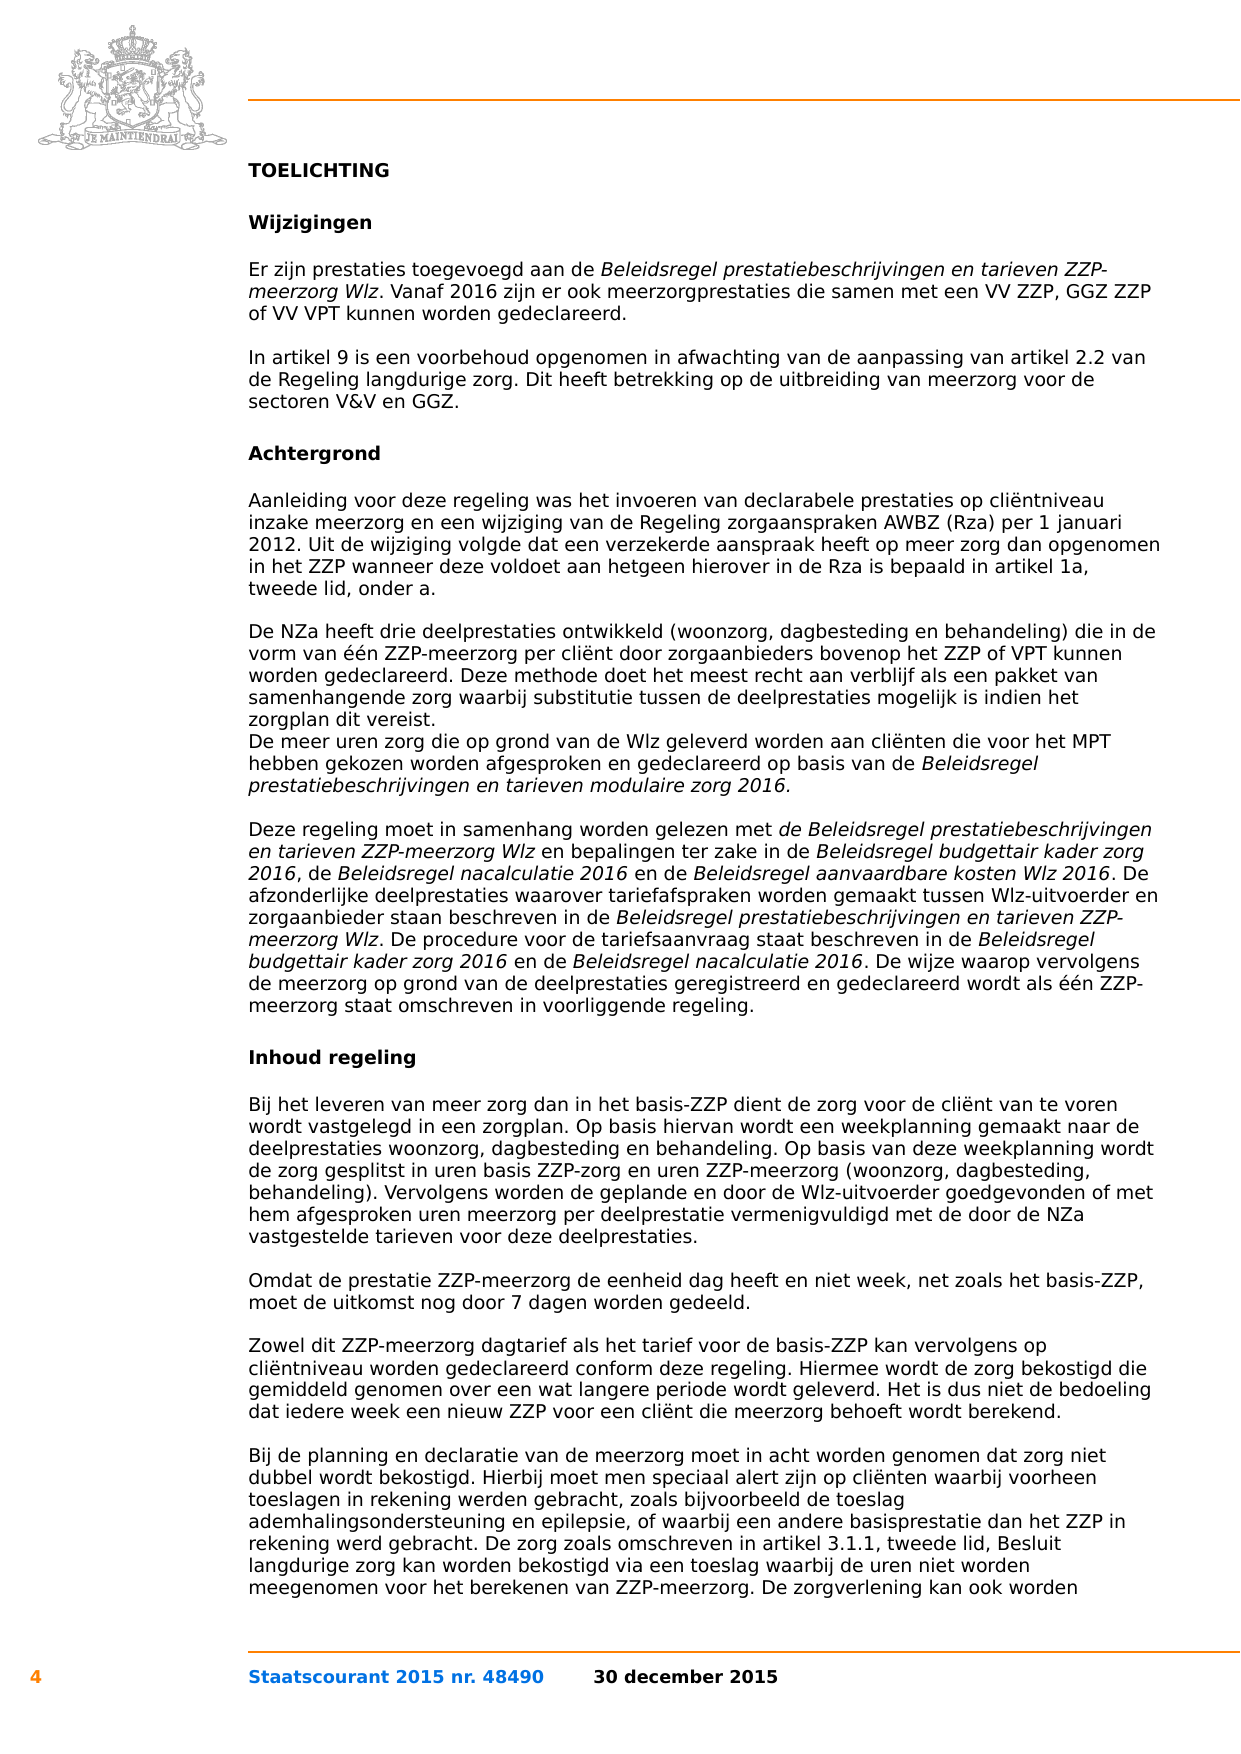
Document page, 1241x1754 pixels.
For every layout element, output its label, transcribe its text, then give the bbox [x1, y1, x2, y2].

text Deze regeling moet in samenhang worden gelezen met de Beleidsregel prestatiebeschrijvingen en tarieven ZZP-meerzorg Wlz en bepalingen ter zake in de Beleidsregel budgettair kader zorg 2016, de Beleidsregel nacalculatie 2016 en de Beleidsregel aanvaardbare kosten Wlz 2016. De afzonderlijke deelprestaties waarover tariefafspraken worden gemaakt tussen Wlz-uitvoerder en zorgaanbieder staan beschreven in de Beleidsregel prestatiebeschrijvingen en tarieven ZZP-meerzorg Wlz. De procedure voor de tariefsaanvraag staat beschreven in de Beleidsregel budgettair kader zorg 2016 en de Beleidsregel nacalculatie 2016. De wijze waarop vervolgens de meerzorg op grond van de deelprestaties geregistreerd en gedeclareerd wordt als één ZZP-meerzorg staat omschreven in voorliggende regeling. [248, 819, 1163, 1017]
text Zowel dit ZZP-meerzorg dagtarief als het tarief voor de basis-ZZP kan vervolgens op cliëntniveau worden gedeclareerd conform deze regeling. Hiermee wordt de zorg bekostigd die gemiddeld genomen over een wat langere periode wordt geleverd. Het is dus niet de bedoeling dat iedere week een nieuw ZZP voor een cliënt die meerzorg behoeft wordt berekend. [248, 1335, 1163, 1423]
text In artikel 9 is een voorbehoud opgenomen in afwachting van de aanpassing van artikel 2.2 van de Regeling langdurige zorg. Dit heeft betrekking op de uitbreiding van meerzorg voor de sectoren V&V en GGZ. [248, 347, 1163, 413]
picture [38, 25, 227, 150]
subtitle Inhoud regeling [248, 1047, 1163, 1069]
subtitle TOELICHTING [248, 160, 1163, 182]
text Bij de planning en declaratie van de meerzorg moet in acht worden genomen dat zorg niet dubbel wordt bekostigd. Hierbij moet men speciaal alert zijn op cliënten waarbij voorheen toeslagen in rekening werden gebracht, zoals bijvoorbeeld de toeslag ademhalingsondersteuning en epilepsie, of waarbij een andere basisprestatie dan het ZZP in rekening werd gebracht. De zorg zoals omschreven in artikel 3.1.1, tweede lid, Besluit langdurige zorg kan worden bekostigd via een toeslag waarbij de uren niet worden meegenomen voor het berekenen van ZZP-meerzorg. De zorgverlening kan ook worden [248, 1445, 1163, 1599]
subtitle Wijzigingen [248, 212, 1163, 234]
text Er zijn prestaties toegevoegd aan de Beleidsregel prestatiebeschrijvingen en tarieven ZZP-meerzorg Wlz. Vanaf 2016 zijn er ook meerzorgprestaties die samen met een VV ZZP, GGZ ZZP of VV VPT kunnen worden gedeclareerd. [248, 259, 1163, 325]
text Aanleiding voor deze regeling was het invoeren van declarabele prestaties op cliëntniveau inzake meerzorg en een wijziging van de Regeling zorgaanspraken AWBZ (Rza) per 1 januari 2012. Uit de wijziging volgde dat een verzekerde aanspraak heeft op meer zorg dan opgenomen in het ZZP wanneer deze voldoet aan hetgeen hierover in de Rza is bepaald in artikel 1a, tweede lid, onder a. [248, 489, 1163, 599]
subtitle Achtergrond [248, 443, 1163, 464]
text Omdat de prestatie ZZP-meerzorg de eenheid dag heeft en niet week, net zoals het basis-ZZP, moet de uitkomst nog door 7 dagen worden gedeeld. [248, 1269, 1163, 1313]
text De meer uren zorg die op grond van de Wlz geleverd worden aan cliënten die voor het MPT hebben gekozen worden afgesproken en gedeclareerd op basis van de Beleidsregel prestatiebeschrijvingen en tarieven modulaire zorg 2016. [248, 731, 1163, 797]
text Bij het leveren van meer zorg dan in het basis-ZZP dient de zorg voor de cliënt van te voren wordt vastgelegd in een zorgplan. Op basis hiervan wordt een weekplanning gemaakt naar de deelprestaties woonzorg, dagbesteding en behandeling. Op basis van deze weekplanning wordt de zorg gesplitst in uren basis ZZP-zorg en uren ZZP-meerzorg (woonzorg, dagbesteding, behandeling). Vervolgens worden de geplande en door de Wlz-uitvoerder goedgevonden of met hem afgesproken uren meerzorg per deelprestatie vermenigvuldigd met de door de NZa vastgestelde tarieven voor deze deelprestaties. [248, 1094, 1163, 1248]
text De NZa heeft drie deelprestaties ontwikkeld (woonzorg, dagbesteding en behandeling) die in de vorm van één ZZP-meerzorg per cliënt door zorgaanbieders bovenop het ZZP of VPT kunnen worden gedeclareerd. Deze methode doet het meest recht aan verblijf als een pakket van samenhangende zorg waarbij substitutie tussen de deelprestaties mogelijk is indien het zorgplan dit vereist. [248, 621, 1163, 731]
